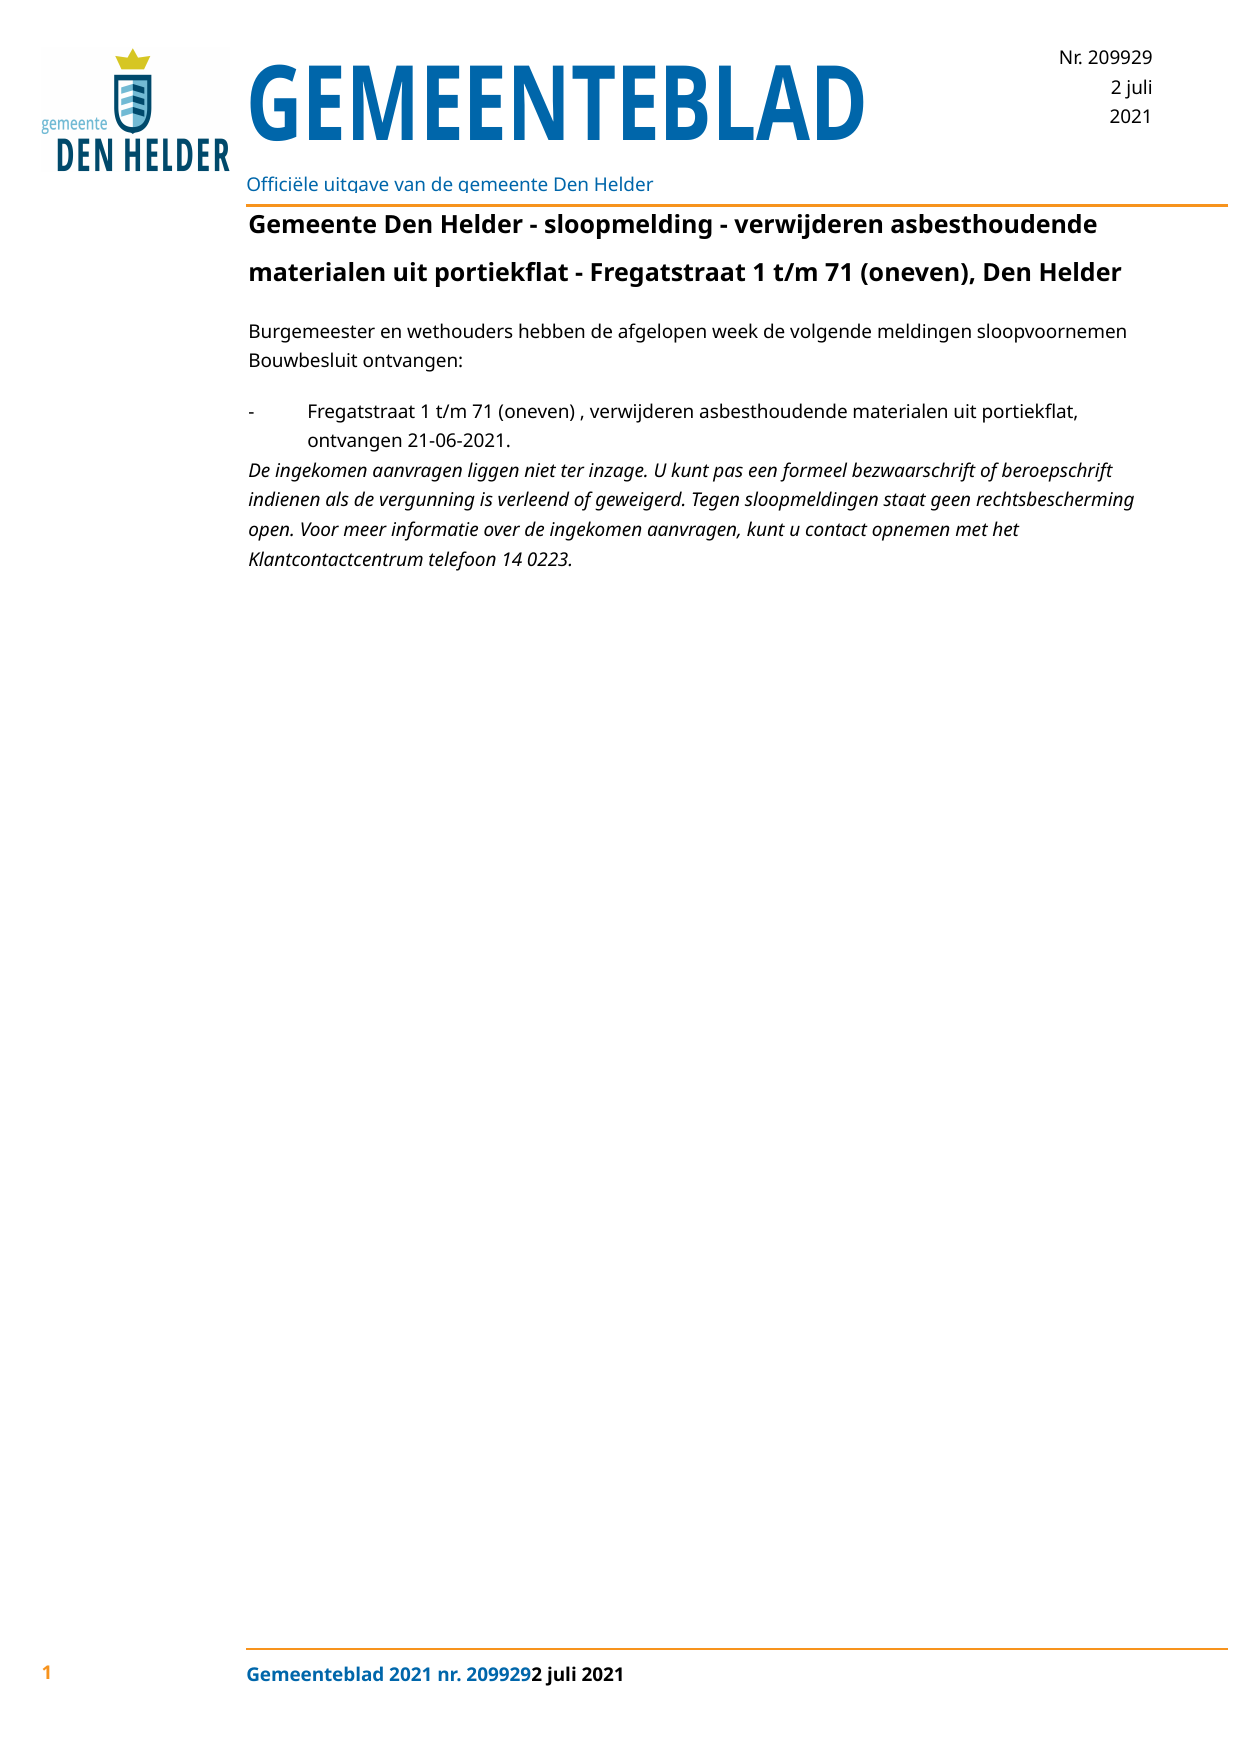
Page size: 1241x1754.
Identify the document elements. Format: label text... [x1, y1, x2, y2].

text Burgemeester en wethouders hebben de afgelopen week de volgende meldingen sloopvoornemen Bouwbesluit ontvangen: [248, 318, 1152, 373]
picture [41, 47, 231, 172]
text De ingekomen aanvragen liggen niet ter inzage. U kunt pas een formeel bezwaarschrift of beroepschrift indienen als de vergunning is verleend of geweigerd. Tegen sloopmeldingen staat geen rechtsbescherming open. Voor meer informatie over de ingekomen aanvragen, kunt u contact opnemen met het Klantcontactcentrum telefoon 14 0223. [248, 457, 1152, 572]
picture [63, 144, 68, 165]
picture [100, 154, 106, 172]
picture [130, 157, 135, 172]
picture [220, 160, 224, 172]
text Gemeente Den Helder - sloopmelding - verwijderen asbesthoudende materialen uit portiekflat - Fregatstraat 1 t/m 71 (oneven), Den Helder [248, 207, 1152, 288]
list Fregatstraat 1 t/m 71 (oneven) , verwijderen asbesthoudende materialen uit portiekflat, ontvangen 21-06-2021. [248, 398, 1152, 453]
picture [182, 144, 187, 165]
